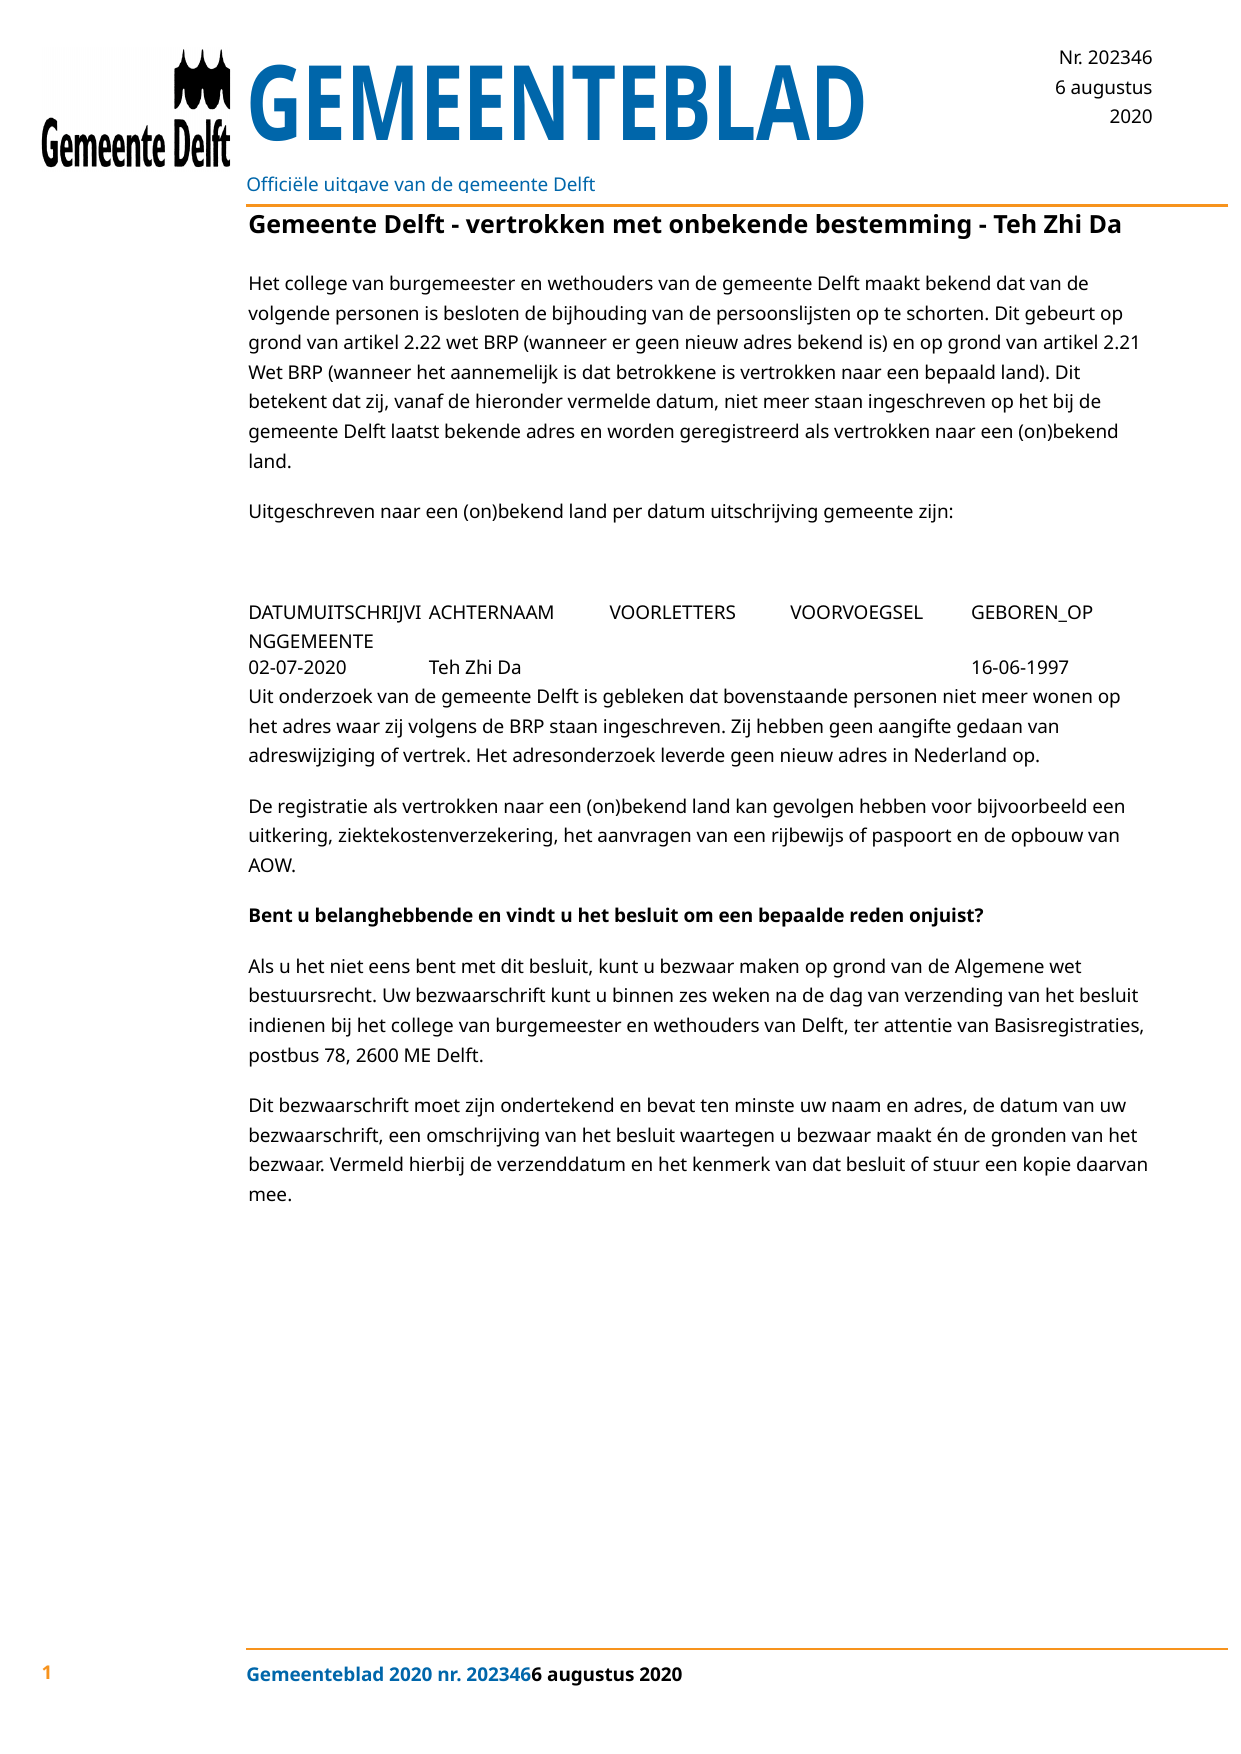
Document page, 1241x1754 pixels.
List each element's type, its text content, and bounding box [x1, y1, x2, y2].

table_header VOORVOEGSEL [790, 599, 971, 654]
text Uitgeschreven naar een (on)bekend land per datum uitschrijving gemeente zijn: [248, 498, 1152, 524]
table_cell 16-06-1997 [971, 655, 1152, 680]
table_cell [609, 655, 790, 680]
text De registratie als vertrokken naar een (on)bekend land kan gevolgen hebben voor bijvoorbeeld een uitkering, ziektekostenverzekering, het aanvragen van een rijbewijs of paspoort en de opbouw van AOW. [248, 793, 1152, 878]
text Het college van burgemeester en wethouders van de gemeente Delft maakt bekend dat van de volgende personen is besloten de bijhouding van de persoonslijsten op te schorten. Dit gebeurt op grond van artikel 2.22 wet BRP (wanneer er geen nieuw adres bekend is) en op grond van artikel 2.21 Wet BRP (wanneer het aannemelijk is dat betrokkene is vertrokken naar een bepaald land). Dit betekent dat zij, vanaf de hieronder vermelde datum, niet meer staan ingeschreven op het bij de gemeente Delft laatst bekende adres en worden geregistreerd als vertrokken naar een (on)bekend land. [248, 270, 1152, 473]
text Gemeente Delft - vertrokken met onbekende bestemming - Teh Zhi Da [248, 207, 1152, 241]
text Als u het niet eens bent met dit besluit, kunt u bezwaar maken op grond van de Algemene wet bestuursrecht. Uw bezwaarschrift kunt u binnen zes weken na de dag van verzending van het besluit indienen bij het college van burgemeester en wethouders van Delft, ter attentie van Basisregistraties, postbus 78, 2600 ME Delft. [248, 953, 1152, 1067]
table_header VOORLETTERS [609, 599, 790, 654]
table_cell 02-07-2020 [248, 655, 429, 680]
table_cell [790, 655, 971, 680]
text Bent u belanghebbende en vindt u het besluit om een bepaalde reden onjuist? [248, 903, 1152, 928]
picture [41, 47, 231, 172]
table_cell Teh Zhi Da [429, 655, 609, 680]
text Dit bezwaarschrift moet zijn ondertekend en bevat ten minste uw naam en adres, de datum van uw bezwaarschrift, een omschrijving van het besluit waartegen u bezwaar maakt én de gronden van het bezwaar. Vermeld hierbij de verzenddatum en het kenmerk van dat besluit of stuur een kopie daarvan mee. [248, 1092, 1152, 1207]
table_header DATUMUITSCHRIJVINGGEMEENTE [248, 599, 429, 654]
text Uit onderzoek van de gemeente Delft is gebleken dat bovenstaande personen niet meer wonen op het adres waar zij volgens de BRP staan ingeschreven. Zij hebben geen aangifte gedaan van adreswijziging of vertrek. Het adresonderzoek leverde geen nieuw adres in Nederland op. [248, 683, 1152, 768]
table_header ACHTERNAAM [429, 599, 609, 654]
table_header GEBOREN_OP [971, 599, 1152, 654]
